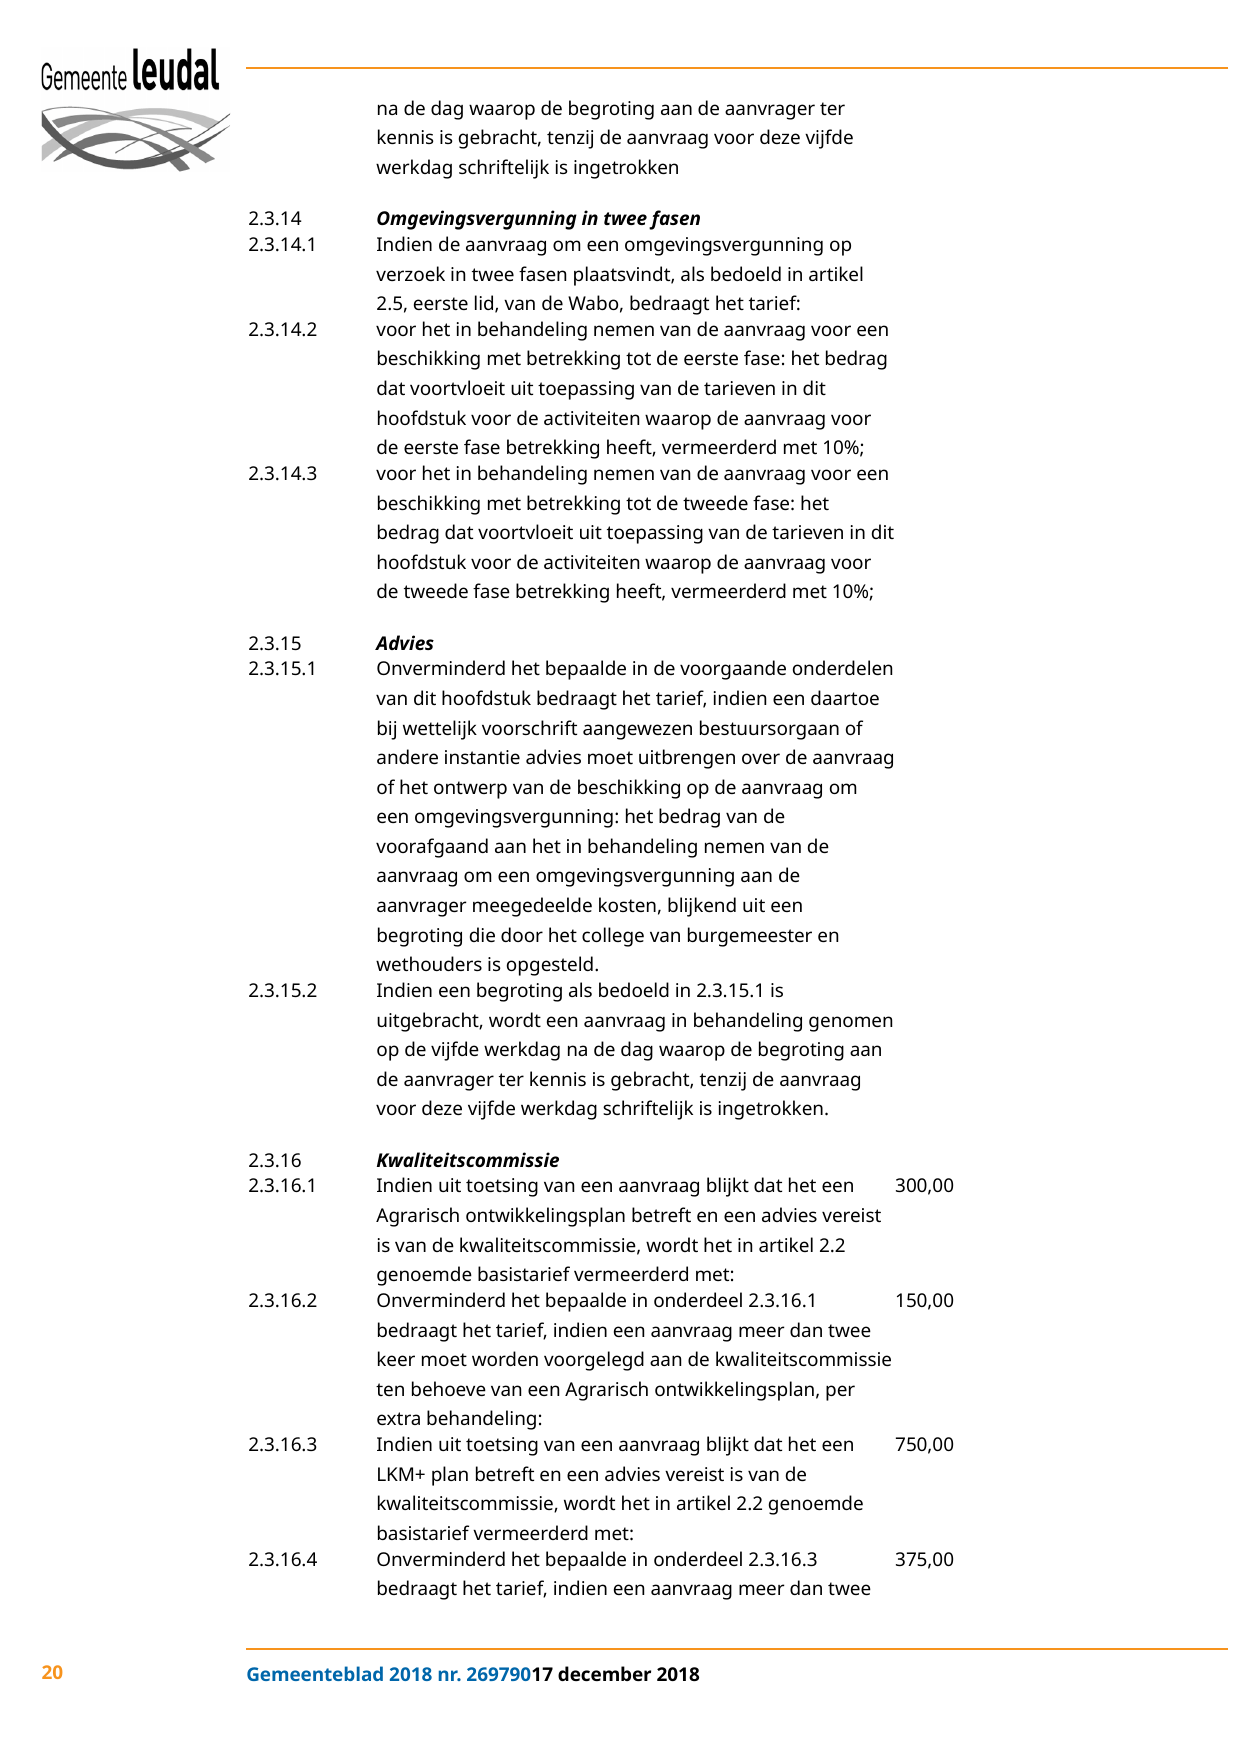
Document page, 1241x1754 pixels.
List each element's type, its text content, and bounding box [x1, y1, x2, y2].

table_cell [895, 1121, 1152, 1147]
table_cell 2.3.14 [248, 205, 376, 231]
table_cell 750,00 [895, 1431, 1152, 1546]
table_cell [895, 1147, 1152, 1173]
table_cell 2.3.14.3 [248, 460, 376, 604]
table_cell 2.3.16.2 [248, 1287, 376, 1431]
table_cell [248, 1121, 376, 1147]
table_cell [248, 180, 376, 205]
table_cell [895, 180, 1152, 205]
table_cell 2.3.16 [248, 1147, 376, 1173]
table_cell [895, 604, 1152, 630]
table_cell [895, 205, 1152, 231]
table_cell [895, 656, 1152, 977]
table_cell 2.3.14.1 [248, 231, 376, 316]
table_cell 2.3.14.2 [248, 316, 376, 460]
table_cell [376, 180, 895, 205]
table_cell Omgevingsvergunning in twee fasen [376, 205, 895, 231]
table_cell voor het in behandeling nemen van de aanvraag voor een beschikking met betrekking tot de tweede fase: het bedrag dat voortvloeit uit toepassing van de tarieven in dit hoofdstuk voor de activiteiten waarop de aanvraag voor de tweede fase betrekking heeft, vermeerderd met 10%; [376, 460, 895, 604]
table_cell Indien de aanvraag om een omgevingsvergunning op verzoek in twee fasen plaatsvindt, als bedoeld in artikel 2.5, eerste lid, van de Wabo, bedraagt het tarief: [376, 231, 895, 316]
picture [41, 47, 231, 172]
table_cell Indien een begroting als bedoeld in 2.3.15.1 is uitgebracht, wordt een aanvraag in behandeling genomen op de vijfde werkdag na de dag waarop de begroting aan de aanvrager ter kennis is gebracht, tenzij de aanvraag voor deze vijfde werkdag schriftelijk is ingetrokken. [376, 977, 895, 1121]
table_cell Onverminderd het bepaalde in de voorgaande onderdelen van dit hoofdstuk bedraagt het tarief, indien een daartoe bij wettelijk voorschrift aangewezen bestuursorgaan of andere instantie advies moet uitbrengen over de aanvraag of het ontwerp van de beschikking op de aanvraag om een omgevingsvergunning: het bedrag van de voorafgaand aan het in behandeling nemen van de aanvraag om een omgevingsvergunning aan de aanvrager meegedeelde kosten, blijkend uit een begroting die door het college van burgemeester en wethouders is opgesteld. [376, 656, 895, 977]
table_cell 2.3.15 [248, 630, 376, 656]
table_cell 2.3.15.1 [248, 656, 376, 977]
table_cell [248, 95, 376, 180]
table_cell 2.3.16.3 [248, 1431, 376, 1546]
table_cell Advies [376, 630, 895, 656]
table_cell [895, 630, 1152, 656]
table_cell [895, 977, 1152, 1121]
table_cell [248, 604, 376, 630]
table_cell 375,00 [895, 1546, 1152, 1601]
table_cell voor het in behandeling nemen van de aanvraag voor een beschikking met betrekking tot de eerste fase: het bedrag dat voortvloeit uit toepassing van de tarieven in dit hoofdstuk voor de activiteiten waarop de aanvraag voor de eerste fase betrekking heeft, vermeerderd met 10%; [376, 316, 895, 460]
table_cell Indien uit toetsing van een aanvraag blijkt dat het een Agrarisch ontwikkelingsplan betreft en een advies vereist is van de kwaliteitscommissie, wordt het in artikel 2.2 genoemde basistarief vermeerderd met: [376, 1173, 895, 1287]
table_cell 2.3.16.4 [248, 1546, 376, 1601]
table_cell [895, 95, 1152, 180]
table_cell 2.3.15.2 [248, 977, 376, 1121]
table_cell 2.3.16.1 [248, 1173, 376, 1287]
table_cell [895, 460, 1152, 604]
table_cell Indien uit toetsing van een aanvraag blijkt dat het een LKM+ plan betreft en een advies vereist is van de kwaliteitscommissie, wordt het in artikel 2.2 genoemde basistarief vermeerderd met: [376, 1431, 895, 1546]
table_cell 150,00 [895, 1287, 1152, 1431]
table_cell Kwaliteitscommissie [376, 1147, 895, 1173]
table_cell [376, 1121, 895, 1147]
table_cell Onverminderd het bepaalde in onderdeel 2.3.16.3 bedraagt het tarief, indien een aanvraag meer dan twee [376, 1546, 895, 1601]
table_cell 300,00 [895, 1173, 1152, 1287]
table_cell [895, 316, 1152, 460]
table_cell Onverminderd het bepaalde in onderdeel 2.3.16.1 bedraagt het tarief, indien een aanvraag meer dan twee keer moet worden voorgelegd aan de kwaliteitscommissie ten behoeve van een Agrarisch ontwikkelingsplan, per extra behandeling: [376, 1287, 895, 1431]
table_cell [376, 604, 895, 630]
table_cell na de dag waarop de begroting aan de aanvrager ter kennis is gebracht, tenzij de aanvraag voor deze vijfde werkdag schriftelijk is ingetrokken [376, 95, 895, 180]
table_cell [895, 231, 1152, 316]
